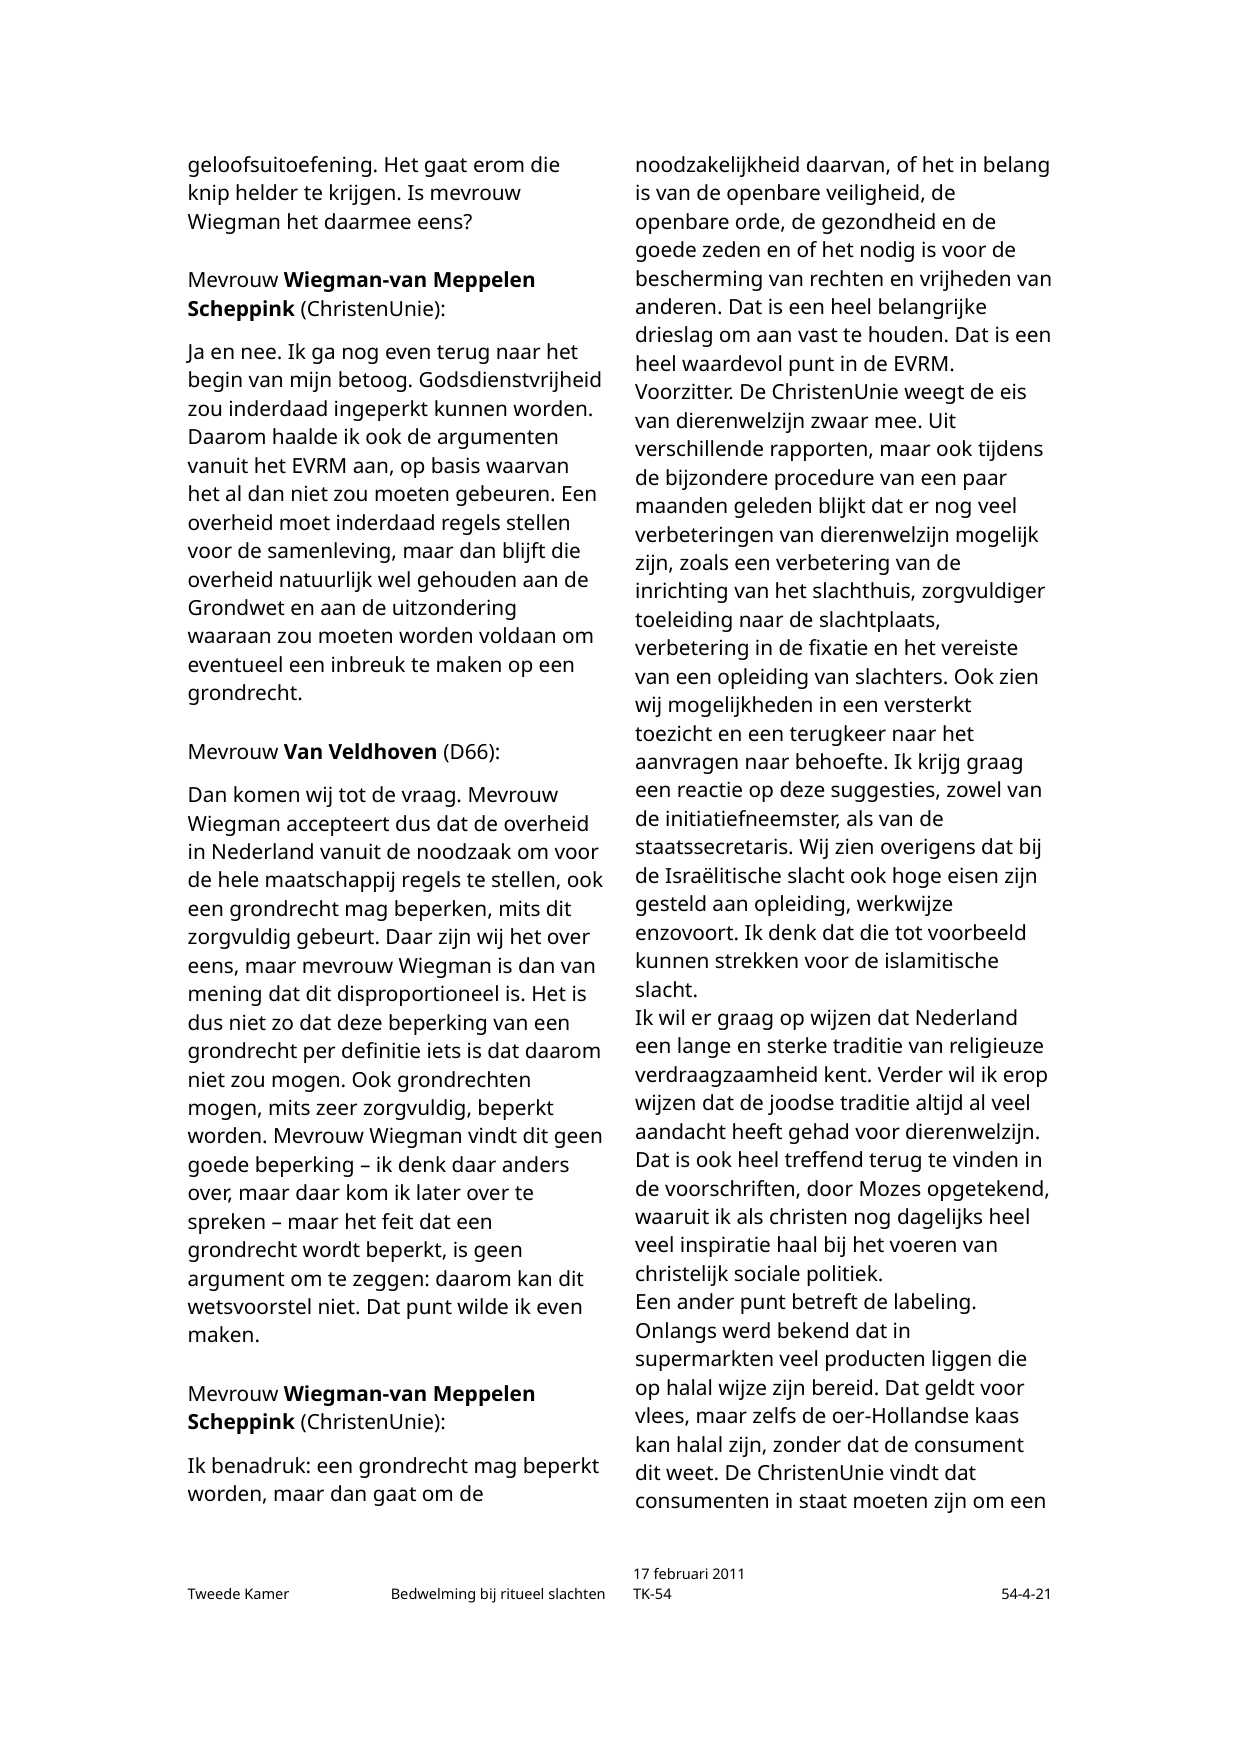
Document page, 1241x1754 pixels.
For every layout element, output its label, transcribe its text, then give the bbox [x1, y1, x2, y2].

text Een ander punt betreft de labeling. Onlangs werd bekend dat in supermarkten veel producten liggen die op halal wijze zijn bereid. Dat geldt voor vlees, maar zelfs de oer-Hollandse kaas kan halal zijn, zonder dat de consument dit weet. De ChristenUnie vindt dat consumenten in staat moeten zijn om een [635, 1287, 1053, 1515]
text noodzakelijkheid daarvan, of het in belang is van de openbare veiligheid, de openbare orde, de gezondheid en de goede zeden en of het nodig is voor de bescherming van rechten en vrijheden van anderen. Dat is een heel belangrijke drieslag om aan vast te houden. Dat is een heel waardevol punt in de EVRM. [635, 150, 1053, 377]
text Dan komen wij tot de vraag. Mevrouw Wiegman accepteert dus dat de overheid in Nederland vanuit de noodzaak om voor de hele maatschappij regels te stellen, ook een grondrecht mag beperken, mits dit zorgvuldig gebeurt. Daar zijn wij het over eens, maar mevrouw Wiegman is dan van mening dat dit disproportioneel is. Het is dus niet zo dat deze beperking van een grondrecht per definitie iets is dat daarom niet zou mogen. Ook grondrechten mogen, mits zeer zorgvuldig, beperkt worden. Mevrouw Wiegman vindt dit geen goede beperking – ik denk daar anders over, maar daar kom ik later over te spreken – maar het feit dat een grondrecht wordt beperkt, is geen argument om te zeggen: daarom kan dit wetsvoorstel niet. Dat punt wilde ik even maken. [187, 780, 605, 1349]
text Ik benadruk: een grondrecht mag beperkt worden, maar dan gaat om de [187, 1451, 605, 1508]
text Ik wil er graag op wijzen dat Nederland een lange en sterke traditie van religieuze verdraagzaamheid kent. Verder wil ik erop wijzen dat de joodse traditie altijd al veel aandacht heeft gehad voor dierenwelzijn. Dat is ook heel treffend terug te vinden in de voorschriften, door Mozes opgetekend, waaruit ik als christen nog dagelijks heel veel inspiratie haal bij het voeren van christelijk sociale politiek. [635, 1003, 1053, 1287]
text Mevrouw Van Veldhoven (D66): [187, 737, 605, 765]
text geloofsuitoefening. Het gaat erom die knip helder te krijgen. Is mevrouw Wiegman het daarmee eens? [187, 150, 605, 235]
text Mevrouw Wiegman-van Meppelen Scheppink (ChristenUnie): [187, 265, 605, 322]
text Voorzitter. De ChristenUnie weegt de eis van dierenwelzijn zwaar mee. Uit verschillende rapporten, maar ook tijdens de bijzondere procedure van een paar maanden geleden blijkt dat er nog veel verbeteringen van dierenwelzijn mogelijk zijn, zoals een verbetering van de inrichting van het slachthuis, zorgvuldiger toeleiding naar de slachtplaats, verbetering in de fixatie en het vereiste van een opleiding van slachters. Ook zien wij mogelijkheden in een versterkt toezicht en een terugkeer naar het aanvragen naar behoefte. Ik krijg graag een reactie op deze suggesties, zowel van de initiatiefneemster, als van de staatssecretaris. Wij zien overigens dat bij de Israëlitische slacht ook hoge eisen zijn gesteld aan opleiding, werkwijze enzovoort. Ik denk dat die tot voorbeeld kunnen strekken voor de islamitische slacht. [635, 377, 1053, 1003]
text Ja en nee. Ik ga nog even terug naar het begin van mijn betoog. Godsdienstvrijheid zou inderdaad ingeperkt kunnen worden. Daarom haalde ik ook de argumenten vanuit het EVRM aan, op basis waarvan het al dan niet zou moeten gebeuren. Een overheid moet inderdaad regels stellen voor de samenleving, maar dan blijft die overheid natuurlijk wel gehouden aan de Grondwet en aan de uitzondering waaraan zou moeten worden voldaan om eventueel een inbreuk te maken op een grondrecht. [187, 337, 605, 707]
text Mevrouw Wiegman-van Meppelen Scheppink (ChristenUnie): [187, 1379, 605, 1436]
